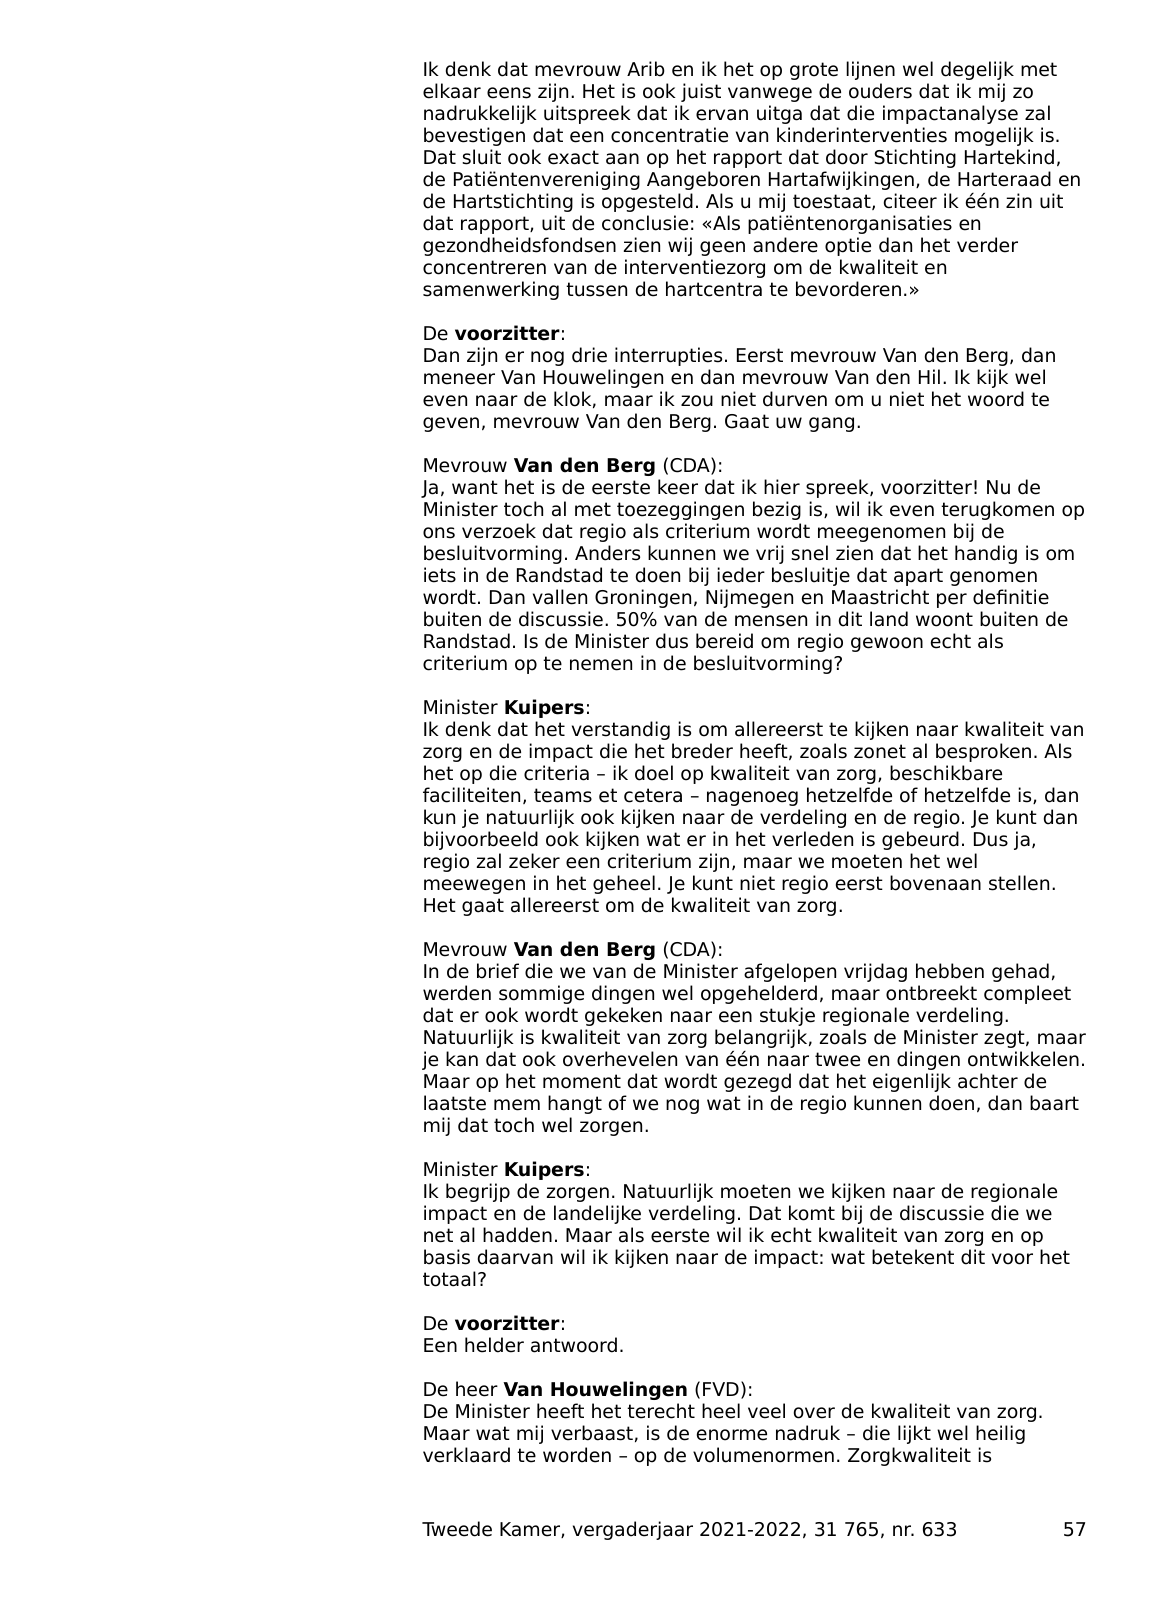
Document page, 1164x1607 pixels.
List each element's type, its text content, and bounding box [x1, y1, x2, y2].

text Dan zijn er nog drie interrupties. Eerst mevrouw Van den Berg, dan meneer Van Houwelingen en dan mevrouw Van den Hil. Ik kijk wel even naar de klok, maar ik zou niet durven om u niet het woord te geven, mevrouw Van den Berg. Gaat uw gang. [422, 345, 1087, 433]
text Mevrouw Van den Berg (CDA): [422, 455, 1087, 477]
text Een helder antwoord. [422, 1335, 1087, 1357]
text De voorzitter: [422, 1313, 1087, 1335]
text Mevrouw Van den Berg (CDA): [422, 939, 1087, 961]
text De heer Van Houwelingen (FVD): [422, 1379, 1087, 1401]
text De Minister heeft het terecht heel veel over de kwaliteit van zorg. Maar wat mij verbaast, is de enorme nadruk – die lijkt wel heilig verklaard te worden – op de volumenormen. Zorgkwaliteit is [422, 1401, 1087, 1467]
text Ik denk dat mevrouw Arib en ik het op grote lijnen wel degelijk met elkaar eens zijn. Het is ook juist vanwege de ouders dat ik mij zo nadrukkelijk uitspreek dat ik ervan uitga dat die impactanalyse zal bevestigen dat een concentratie van kinderinterventies mogelijk is. Dat sluit ook exact aan op het rapport dat door Stichting Hartekind, de Patiëntenvereniging Aangeboren Hartafwijkingen, de Harteraad en de Hartstichting is opgesteld. Als u mij toestaat, citeer ik één zin uit dat rapport, uit de conclusie: «Als patiëntenorganisaties en gezondheidsfondsen zien wij geen andere optie dan het verder concentreren van de interventiezorg om de kwaliteit en samenwerking tussen de hartcentra te bevorderen.» [422, 59, 1087, 301]
text Minister Kuipers: [422, 697, 1087, 719]
text De voorzitter: [422, 323, 1087, 345]
text Ik begrijp de zorgen. Natuurlijk moeten we kijken naar de regionale impact en de landelijke verdeling. Dat komt bij de discussie die we net al hadden. Maar als eerste wil ik echt kwaliteit van zorg en op basis daarvan wil ik kijken naar de impact: wat betekent dit voor het totaal? [422, 1181, 1087, 1291]
text Ik denk dat het verstandig is om allereerst te kijken naar kwaliteit van zorg en de impact die het breder heeft, zoals zonet al besproken. Als het op die criteria – ik doel op kwaliteit van zorg, beschikbare faciliteiten, teams et cetera – nagenoeg hetzelfde of hetzelfde is, dan kun je natuurlijk ook kijken naar de verdeling en de regio. Je kunt dan bijvoorbeeld ook kijken wat er in het verleden is gebeurd. Dus ja, regio zal zeker een criterium zijn, maar we moeten het wel meewegen in het geheel. Je kunt niet regio eerst bovenaan stellen. Het gaat allereerst om de kwaliteit van zorg. [422, 719, 1087, 917]
text Minister Kuipers: [422, 1159, 1087, 1181]
text Ja, want het is de eerste keer dat ik hier spreek, voorzitter! Nu de Minister toch al met toezeggingen bezig is, wil ik even terugkomen op ons verzoek dat regio als criterium wordt meegenomen bij de besluitvorming. Anders kunnen we vrij snel zien dat het handig is om iets in de Randstad te doen bij ieder besluitje dat apart genomen wordt. Dan vallen Groningen, Nijmegen en Maastricht per definitie buiten de discussie. 50% van de mensen in dit land woont buiten de Randstad. Is de Minister dus bereid om regio gewoon echt als criterium op te nemen in de besluitvorming? [422, 477, 1087, 675]
text In de brief die we van de Minister afgelopen vrijdag hebben gehad, werden sommige dingen wel opgehelderd, maar ontbreekt compleet dat er ook wordt gekeken naar een stukje regionale verdeling. Natuurlijk is kwaliteit van zorg belangrijk, zoals de Minister zegt, maar je kan dat ook overhevelen van één naar twee en dingen ontwikkelen. Maar op het moment dat wordt gezegd dat het eigenlijk achter de laatste mem hangt of we nog wat in de regio kunnen doen, dan baart mij dat toch wel zorgen. [422, 961, 1087, 1137]
